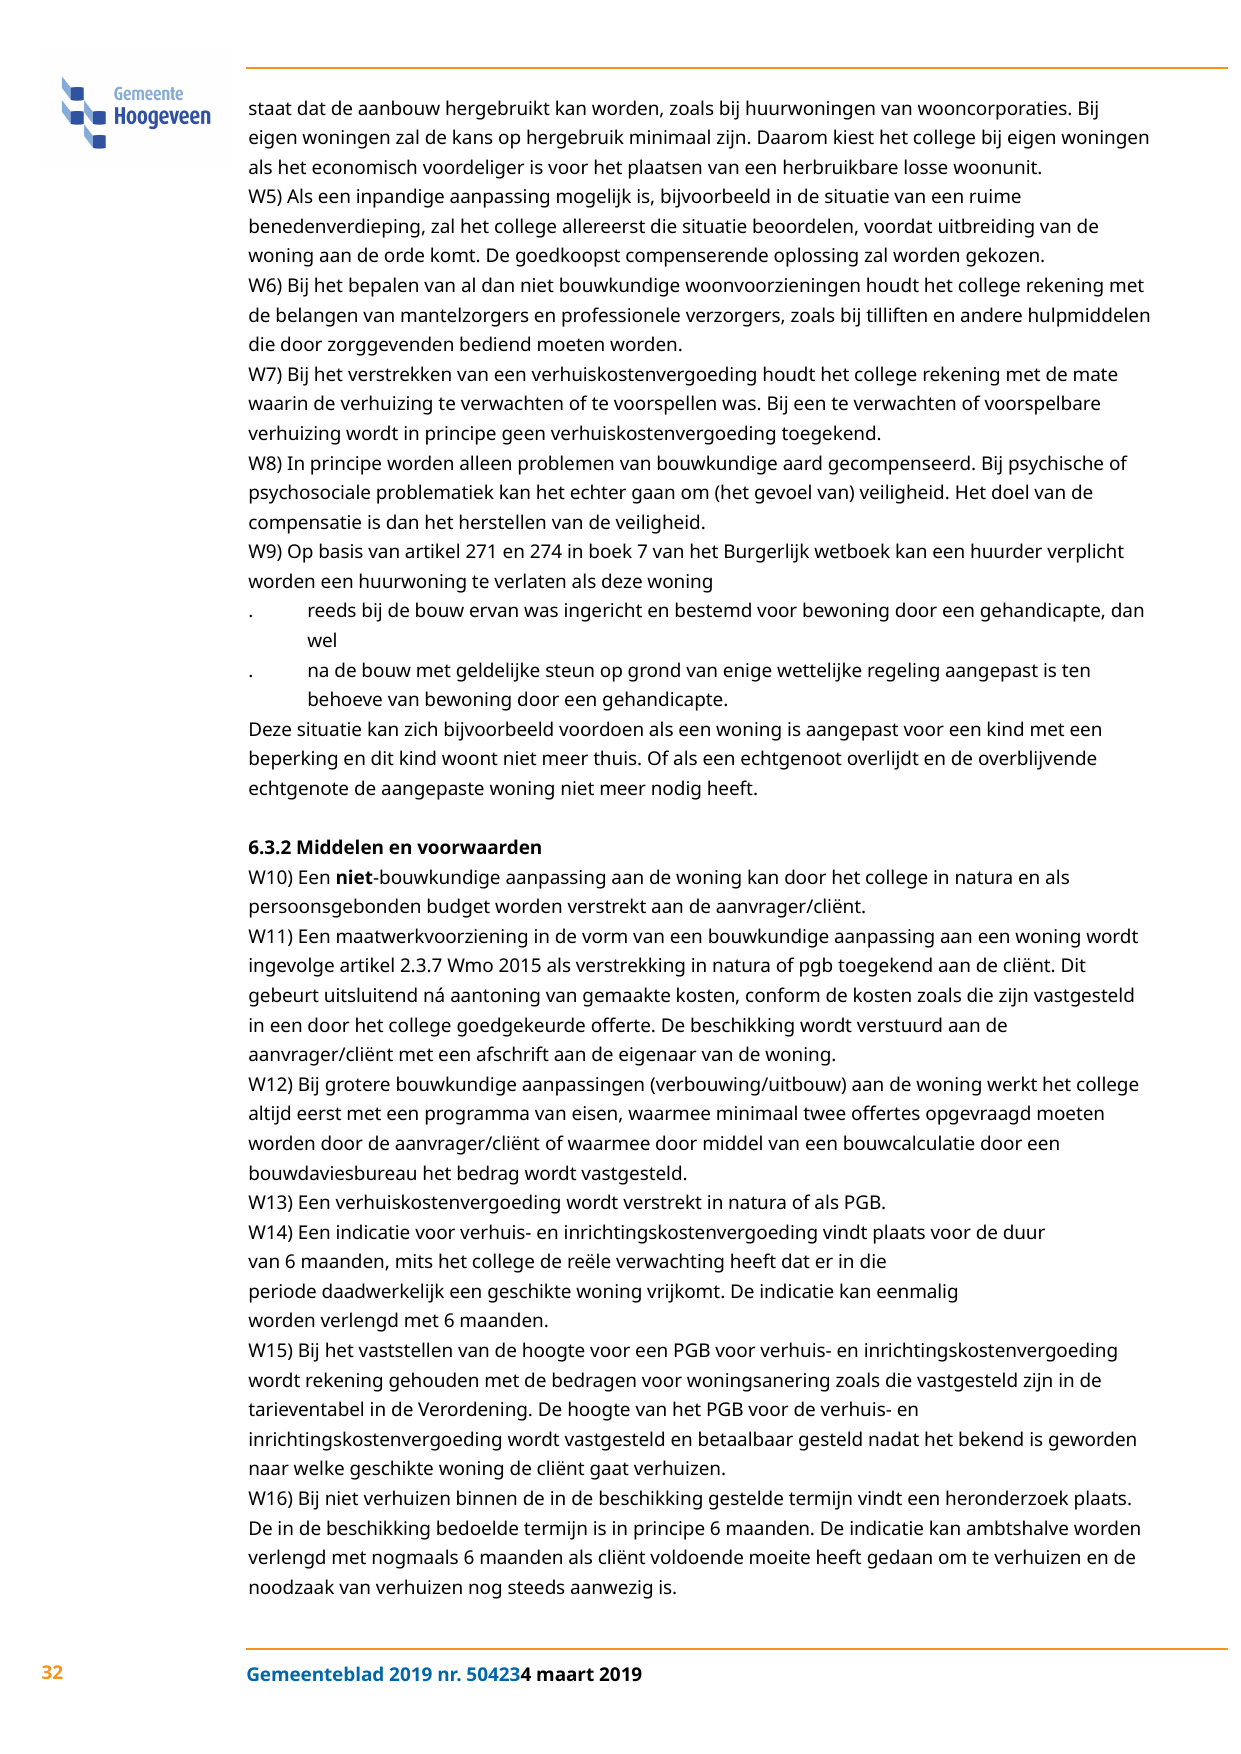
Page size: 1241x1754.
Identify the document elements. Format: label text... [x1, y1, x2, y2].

text worden verlengd met 6 maanden. [248, 1308, 1152, 1333]
text W6) Bij het bepalen van al dan niet bouwkundige woonvoorzieningen houdt het college rekening met de belangen van mantelzorgers en professionele verzorgers, zoals bij tilliften en andere hulpmiddelen die door zorggevenden bediend moeten worden. [248, 272, 1152, 357]
text W5) Als een inpandige aanpassing mogelijk is, bijvoorbeeld in de situatie van een ruime benedenverdieping, zal het college allereerst die situatie beoordelen, voordat uitbreiding van de woning aan de orde komt. De goedkoopst compenserende oplossing zal worden gekozen. [248, 183, 1152, 268]
text W7) Bij het verstrekken van een verhuiskostenvergoeding houdt het college rekening met de mate waarin de verhuizing te verwachten of te voorspellen was. Bij een te verwachten of voorspelbare verhuizing wordt in principe geen verhuiskostenvergoeding toegekend. [248, 361, 1152, 446]
text van 6 maanden, mits het college de reële verwachting heeft dat er in die [248, 1248, 1152, 1274]
text periode daadwerkelijk een geschikte woning vrijkomt. De indicatie kan eenmalig [248, 1278, 1152, 1304]
text W16) Bij niet verhuizen binnen de in de beschikking gestelde termijn vindt een heronderzoek plaats. De in de beschikking bedoelde termijn is in principe 6 maanden. De indicatie kan ambtshalve worden verlengd met nogmaals 6 maanden als cliënt voldoende moeite heeft gedaan om te verhuizen en de noodzaak van verhuizen nog steeds aanwezig is. [248, 1485, 1152, 1600]
text Deze situatie kan zich bijvoorbeeld voordoen als een woning is aangepast voor een kind met een beperking en dit kind woont niet meer thuis. Of als een echtgenoot overlijdt en de overblijvende echtgenote de aangepaste woning niet meer nodig heeft. [248, 716, 1152, 801]
text W13) Een verhuiskostenvergoeding wordt verstrekt in natura of als PGB. [248, 1189, 1152, 1215]
text W15) Bij het vaststellen van de hoogte voor een PGB voor verhuis- en inrichtingskostenvergoeding wordt rekening gehouden met de bedragen voor woningsanering zoals die vastgesteld zijn in de tarieventabel in de Verordening. De hoogte van het PGB voor de verhuis- en inrichtingskostenvergoeding wordt vastgesteld en betaalbaar gesteld nadat het bekend is geworden naar welke geschikte woning de cliënt gaat verhuizen. [248, 1337, 1152, 1481]
text staat dat de aanbouw hergebruikt kan worden, zoals bij huurwoningen van wooncorporaties. Bij eigen woningen zal de kans op hergebruik minimaal zijn. Daarom kiest het college bij eigen woningen als het economisch voordeliger is voor het plaatsen van een herbruikbare losse woonunit. [248, 95, 1152, 180]
picture [41, 47, 231, 172]
list reeds bij de bouw ervan was ingericht en bestemd voor bewoning door een gehandicapte, dan wel [248, 598, 1152, 653]
list na de bouw met geldelijke steun op grond van enige wettelijke regeling aangepast is ten behoeve van bewoning door een gehandicapte. [248, 657, 1152, 712]
text W10) Een niet-bouwkundige aanpassing aan de woning kan door het college in natura en als persoonsgebonden budget worden verstrekt aan de aanvrager/cliënt. [248, 864, 1152, 919]
text 6.3.2 Middelen en voorwaarden [248, 834, 1152, 860]
text W12) Bij grotere bouwkundige aanpassingen (verbouwing/uitbouw) aan de woning werkt het college altijd eerst met een programma van eisen, waarmee minimaal twee offertes opgevraagd moeten worden door de aanvrager/cliënt of waarmee door middel van een bouwcalculatie door een bouwdaviesbureau het bedrag wordt vastgesteld. [248, 1071, 1152, 1186]
text W14) Een indicatie voor verhuis- en inrichtingskostenvergoeding vindt plaats voor de duur [248, 1219, 1152, 1245]
text W8) In principe worden alleen problemen van bouwkundige aard gecompenseerd. Bij psychische of psychosociale problematiek kan het echter gaan om (het gevoel van) veiligheid. Het doel van de compensatie is dan het herstellen van de veiligheid. [248, 450, 1152, 535]
text W11) Een maatwerkvoorziening in de vorm van een bouwkundige aanpassing aan een woning wordt ingevolge artikel 2.3.7 Wmo 2015 als verstrekking in natura of pgb toegekend aan de cliënt. Dit gebeurt uitsluitend ná aantoning van gemaakte kosten, conform de kosten zoals die zijn vastgesteld in een door het college goedgekeurde offerte. De beschikking wordt verstuurd aan de aanvrager/cliënt met een afschrift aan de eigenaar van de woning. [248, 923, 1152, 1067]
text W9) Op basis van artikel 271 en 274 in boek 7 van het Burgerlijk wetboek kan een huurder verplicht worden een huurwoning te verlaten als deze woning [248, 538, 1152, 594]
